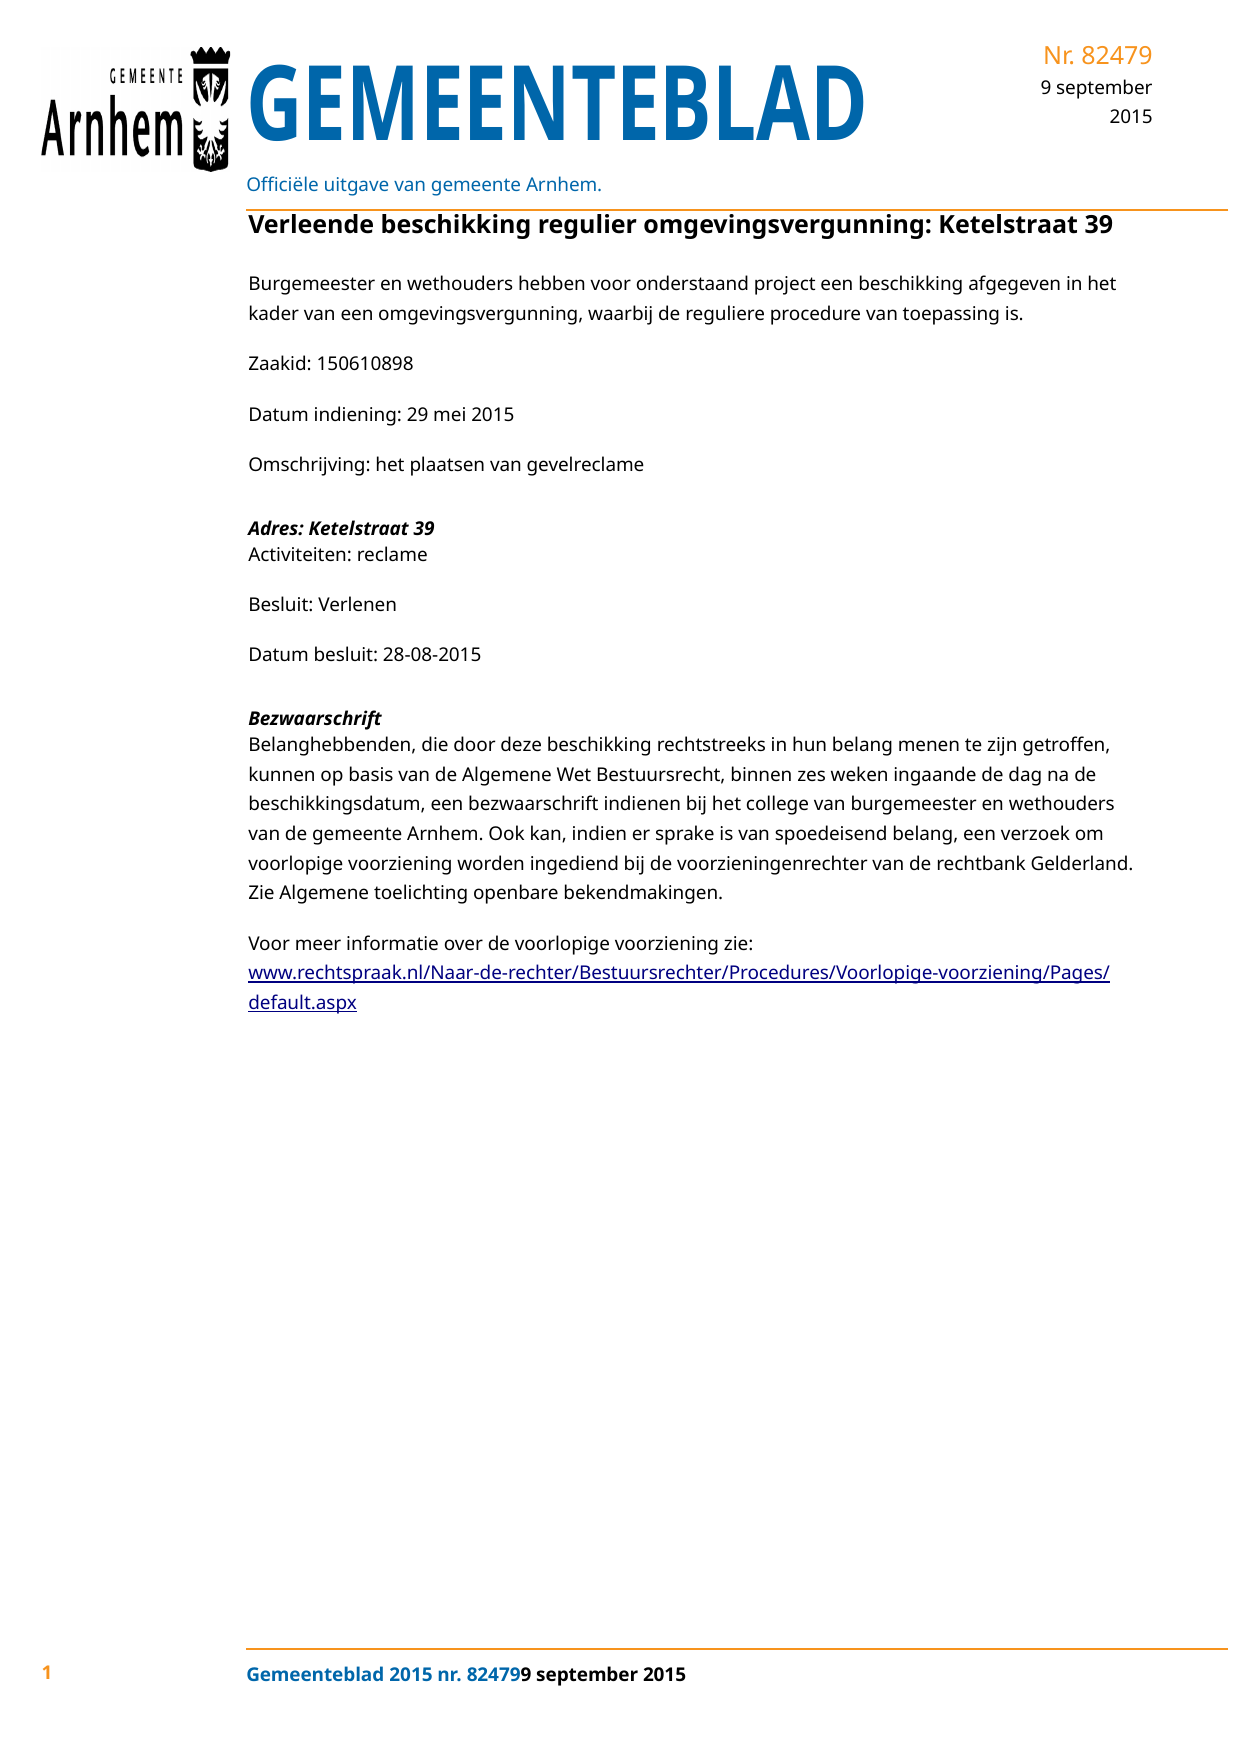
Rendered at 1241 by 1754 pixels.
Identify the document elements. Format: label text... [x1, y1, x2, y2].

text Activiteiten: reclame [248, 541, 1152, 567]
text Bezwaarschrift [248, 706, 1152, 731]
picture [41, 47, 231, 172]
text Zaakid: 150610898 [248, 350, 1152, 376]
text Omschrijving: het plaatsen van gevelreclame [248, 451, 1152, 477]
text Datum indiening: 29 mei 2015 [248, 401, 1152, 426]
text Belanghebbenden, die door deze beschikking rechtstreeks in hun belang menen te zijn getroffen, kunnen op basis van de Algemene Wet Bestuursrecht, binnen zes weken ingaande de dag na de beschikkingsdatum, een bezwaarschrift indienen bij het college van burgemeester en wethouders van de gemeente Arnhem. Ook kan, indien er sprake is van spoedeisend belang, een verzoek om voorlopige voorziening worden ingediend bij de voorzieningenrechter van de rechtbank Gelderland. Zie Algemene toelichting openbare bekendmakingen. [248, 731, 1152, 905]
text Burgemeester en wethouders hebben voor onderstaand project een beschikking afgegeven in het kader van een omgevingsvergunning, waarbij de reguliere procedure van toepassing is. [248, 270, 1152, 326]
text Voor meer informatie over de voorlopige voorziening zie: www.rechtspraak.nl/Naar-de-rechter/Bestuursrechter/Procedures/Voorlopige-voorziening/Pages/default.aspx [248, 930, 1152, 1014]
text Verleende beschikking regulier omgevingsvergunning: Ketelstraat 39 [248, 211, 1152, 241]
text Besluit: Verlenen [248, 591, 1152, 617]
text Adres: Ketelstraat 39 [248, 515, 1152, 541]
text Datum besluit: 28-08-2015 [248, 642, 1152, 667]
